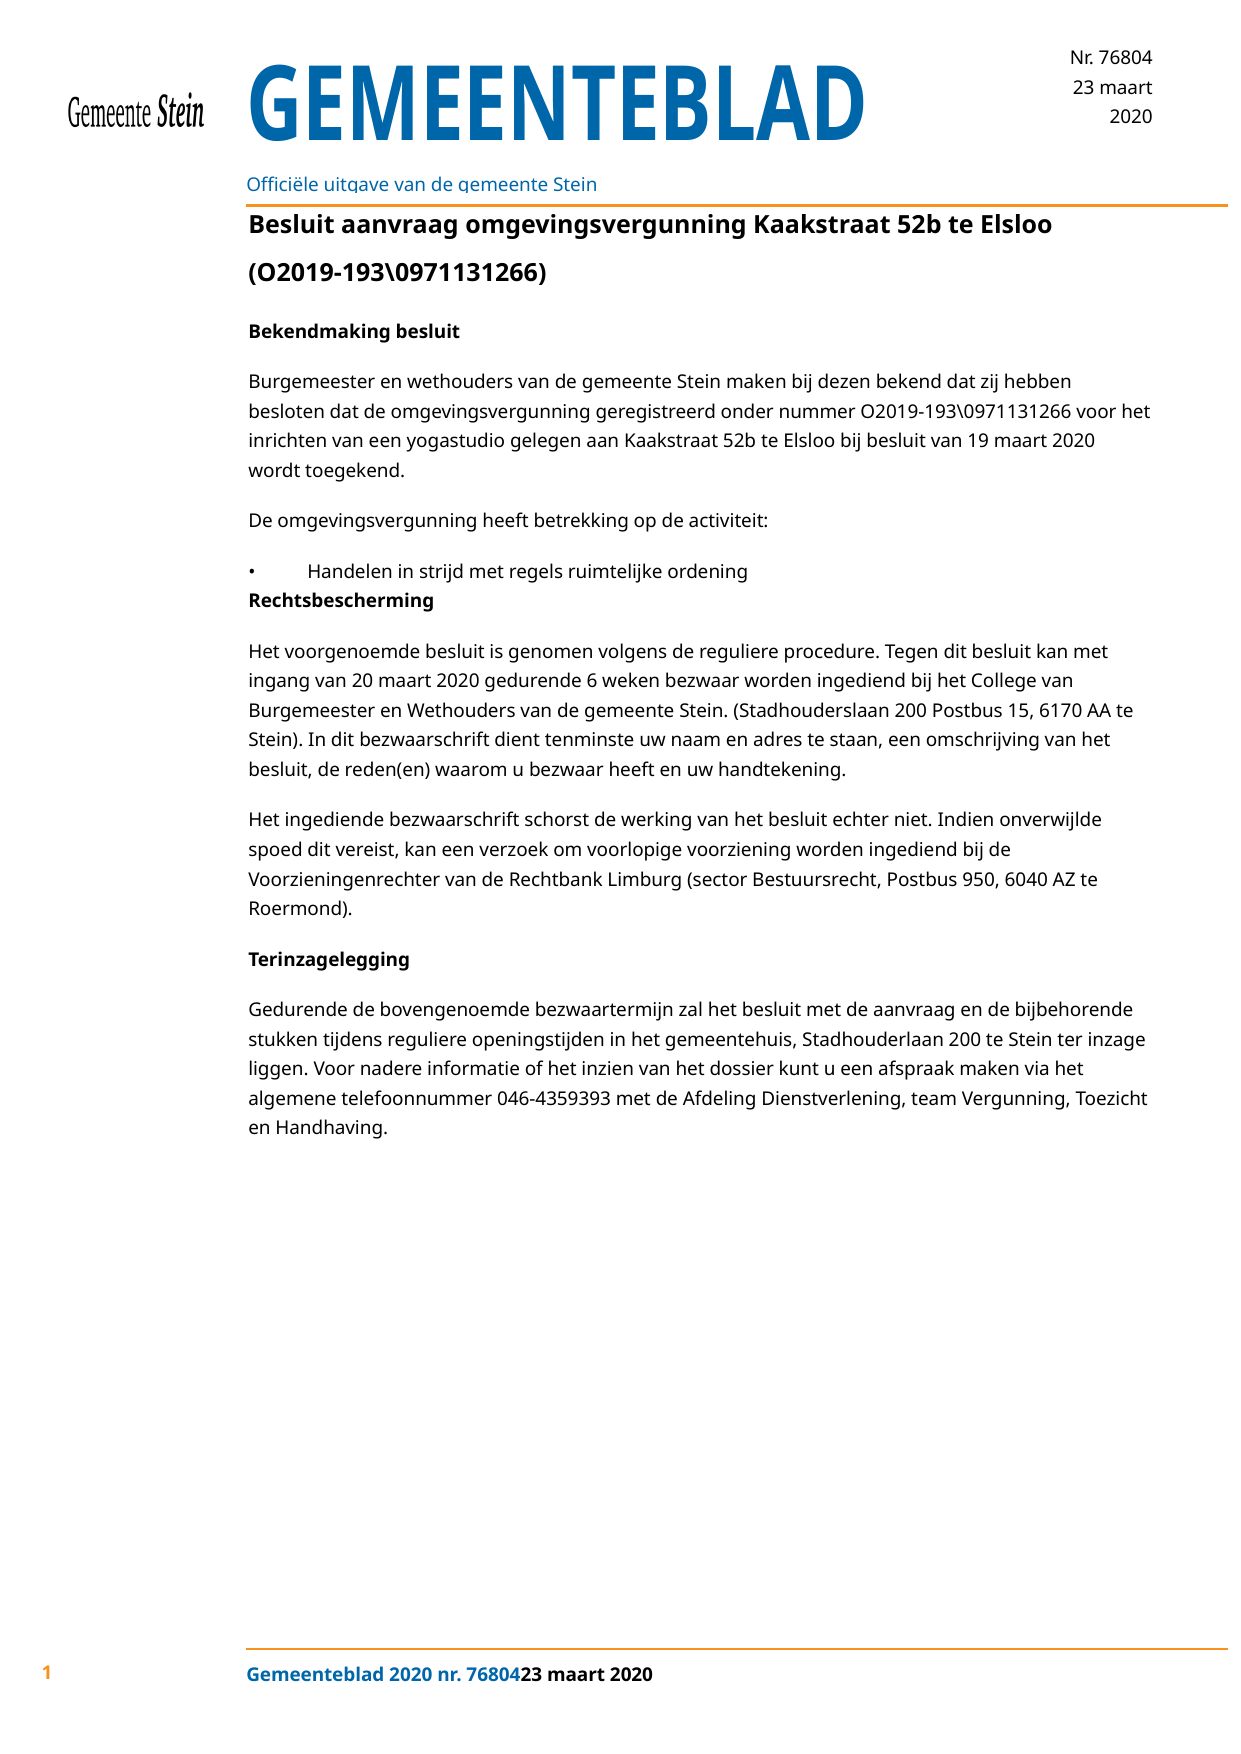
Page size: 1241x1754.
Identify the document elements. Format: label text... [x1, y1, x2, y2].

text Rechtsbescherming [248, 587, 1152, 613]
picture [41, 47, 231, 172]
text Het ingediende bezwaarschrift schorst de werking van het besluit echter niet. Indien onverwijlde spoed dit vereist, kan een verzoek om voorlopige voorziening worden ingediend bij de Voorzieningenrechter van de Rechtbank Limburg (sector Bestuursrecht, Postbus 950, 6040 AZ te Roermond). [248, 807, 1152, 921]
text Burgemeester en wethouders van de gemeente Stein maken bij dezen bekend dat zij hebben besloten dat de omgevingsvergunning geregistreerd onder nummer O2019-193\0971131266 voor het inrichten van een yogastudio gelegen aan Kaakstraat 52b te Elsloo bij besluit van 19 maart 2020 wordt toegekend. [248, 368, 1152, 483]
text De omgevingsvergunning heeft betrekking op de activiteit: [248, 507, 1152, 533]
text Bekendmaking besluit [248, 318, 1152, 344]
text Besluit aanvraag omgevingsvergunning Kaakstraat 52b te Elsloo (O2019-193\0971131266) [248, 207, 1152, 288]
list Handelen in strijd met regels ruimtelijke ordening [248, 558, 1152, 584]
text Terinzagelegging [248, 946, 1152, 972]
text Gedurende de bovengenoemde bezwaartermijn zal het besluit met de aanvraag en de bijbehorende stukken tijdens reguliere openingstijden in het gemeentehuis, Stadhouderlaan 200 te Stein ter inzage liggen. Voor nadere informatie of het inzien van het dossier kunt u een afspraak maken via het algemene telefoonnummer 046-4359393 met de Afdeling Dienstverlening, team Vergunning, Toezicht en Handhaving. [248, 996, 1152, 1140]
text Het voorgenoemde besluit is genomen volgens de reguliere procedure. Tegen dit besluit kan met ingang van 20 maart 2020 gedurende 6 weken bezwaar worden ingediend bij het College van Burgemeester en Wethouders van de gemeente Stein. (Stadhouderslaan 200 Postbus 15, 6170 AA te Stein). In dit bezwaarschrift dient tenminste uw naam en adres te staan, een omschrijving van het besluit, de reden(en) waarom u bezwaar heeft en uw handtekening. [248, 638, 1152, 782]
